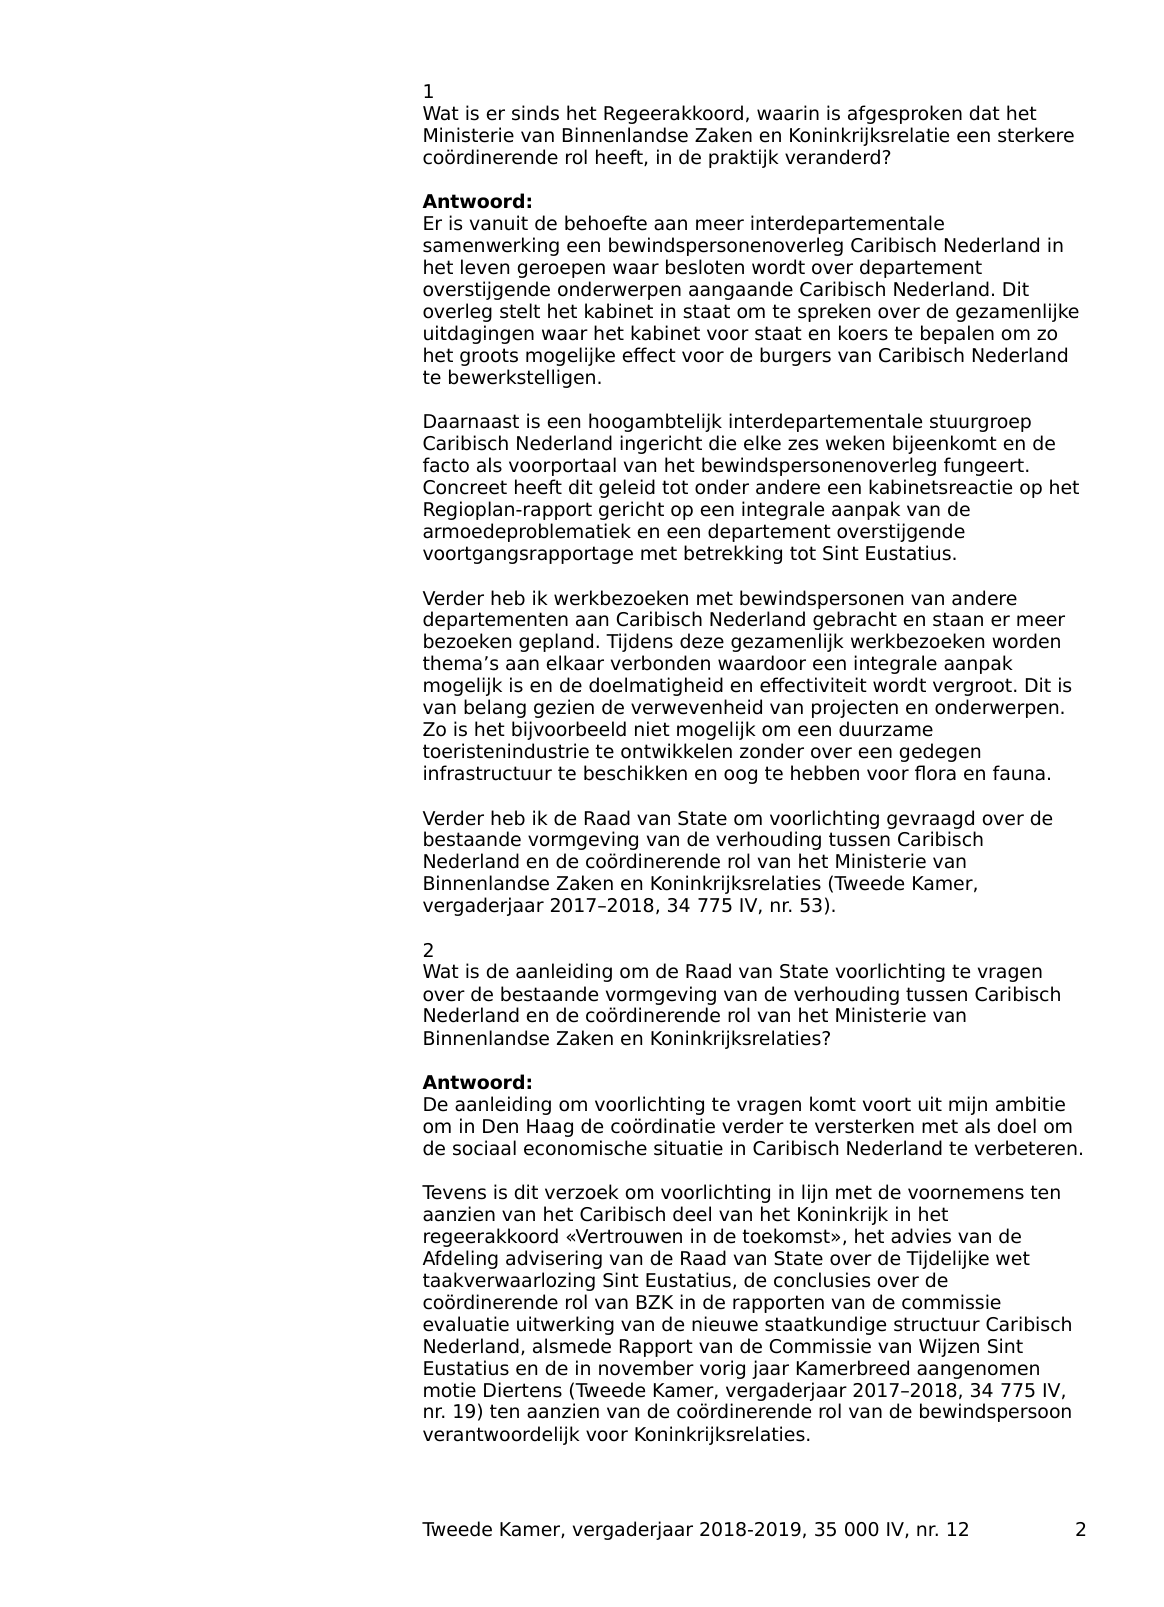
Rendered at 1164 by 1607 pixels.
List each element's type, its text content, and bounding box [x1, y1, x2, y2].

text Antwoord: [422, 191, 1087, 213]
text Wat is de aanleiding om de Raad van State voorlichting te vragen over de bestaande vormgeving van de verhouding tussen Caribisch Nederland en de coördinerende rol van het Ministerie van Binnenlandse Zaken en Koninkrijksrelaties? [422, 961, 1087, 1049]
text Wat is er sinds het Regeerakkoord, waarin is afgesproken dat het Ministerie van Binnenlandse Zaken en Koninkrijksrelatie een sterkere coördinerende rol heeft, in de praktijk veranderd? [422, 103, 1087, 169]
text Verder heb ik werkbezoeken met bewindspersonen van andere departementen aan Caribisch Nederland gebracht en staan er meer bezoeken gepland. Tijdens deze gezamenlijk werkbezoeken worden thema’s aan elkaar verbonden waardoor een integrale aanpak mogelijk is en de doelmatigheid en effectiviteit wordt vergroot. Dit is van belang gezien de verwevenheid van projecten en onderwerpen. Zo is het bijvoorbeeld niet mogelijk om een duurzame toeristenindustrie te ontwikkelen zonder over een gedegen infrastructuur te beschikken en oog te hebben voor flora en fauna. [422, 587, 1087, 785]
text 2 [422, 939, 1087, 961]
text Antwoord: [422, 1072, 1087, 1093]
text Er is vanuit de behoefte aan meer interdepartementale samenwerking een bewindspersonenoverleg Caribisch Nederland in het leven geroepen waar besloten wordt over departement overstijgende onderwerpen aangaande Caribisch Nederland. Dit overleg stelt het kabinet in staat om te spreken over de gezamenlijke uitdagingen waar het kabinet voor staat en koers te bepalen om zo het groots mogelijke effect voor de burgers van Caribisch Nederland te bewerkstelligen. [422, 213, 1087, 389]
text 1 [422, 81, 1087, 103]
text Verder heb ik de Raad van State om voorlichting gevraagd over de bestaande vormgeving van de verhouding tussen Caribisch Nederland en de coördinerende rol van het Ministerie van Binnenlandse Zaken en Koninkrijksrelaties (Tweede Kamer, vergaderjaar 2017–2018, 34 775 IV, nr. 53). [422, 807, 1087, 917]
text Daarnaast is een hoogambtelijk interdepartementale stuurgroep Caribisch Nederland ingericht die elke zes weken bijeenkomt en de facto als voorportaal van het bewindspersonenoverleg fungeert. Concreet heeft dit geleid tot onder andere een kabinetsreactie op het Regioplan-rapport gericht op een integrale aanpak van de armoedeproblematiek en een departement overstijgende voortgangsrapportage met betrekking tot Sint Eustatius. [422, 411, 1087, 565]
text De aanleiding om voorlichting te vragen komt voort uit mijn ambitie om in Den Haag de coördinatie verder te versterken met als doel om de sociaal economische situatie in Caribisch Nederland te verbeteren. [422, 1093, 1087, 1159]
text Tevens is dit verzoek om voorlichting in lijn met de voornemens ten aanzien van het Caribisch deel van het Koninkrijk in het regeerakkoord «Vertrouwen in de toekomst», het advies van de Afdeling advisering van de Raad van State over de Tijdelijke wet taakverwaarlozing Sint Eustatius, de conclusies over de coördinerende rol van BZK in de rapporten van de commissie evaluatie uitwerking van de nieuwe staatkundige structuur Caribisch Nederland, alsmede Rapport van de Commissie van Wijzen Sint Eustatius en de in november vorig jaar Kamerbreed aangenomen motie Diertens (Tweede Kamer, vergaderjaar 2017–2018, 34 775 IV, nr. 19) ten aanzien van de coördinerende rol van de bewindspersoon verantwoordelijk voor Koninkrijksrelaties. [422, 1182, 1087, 1445]
